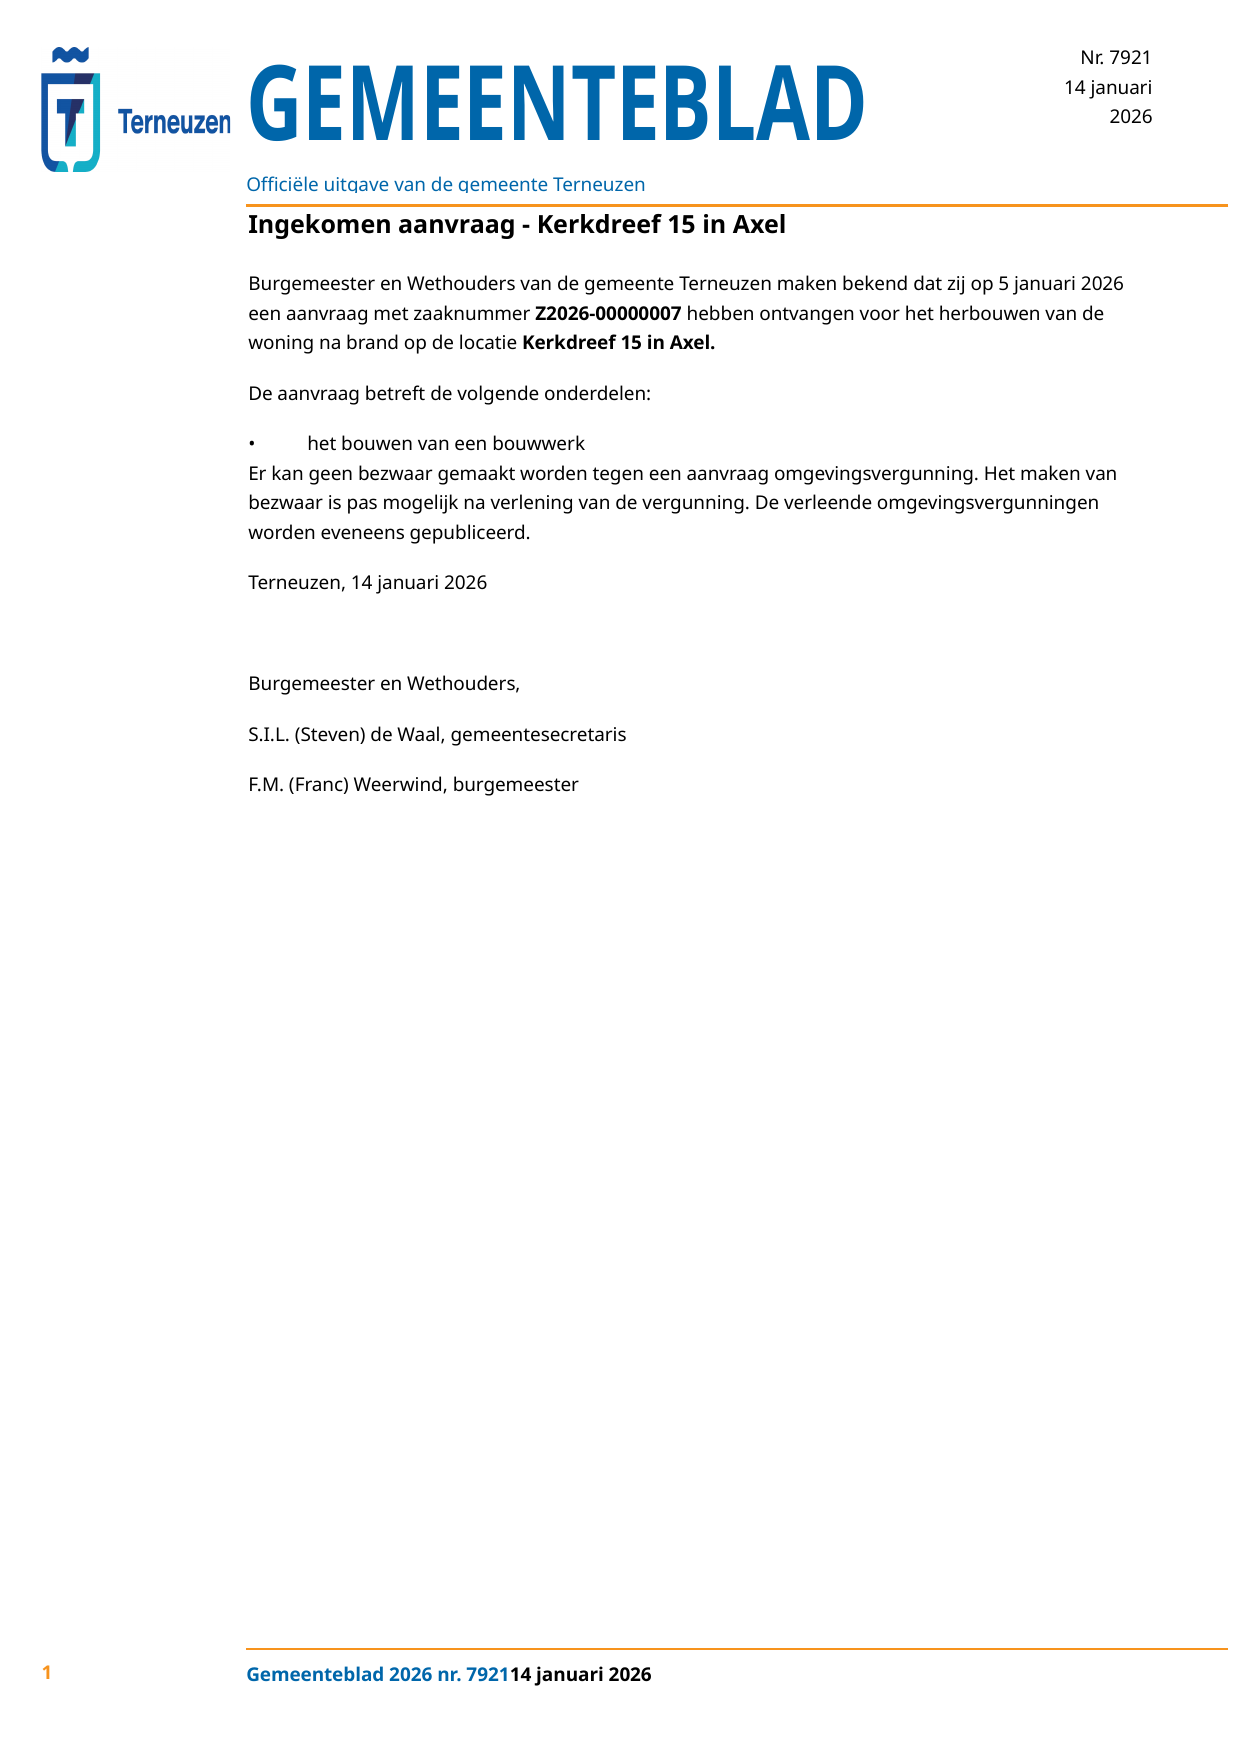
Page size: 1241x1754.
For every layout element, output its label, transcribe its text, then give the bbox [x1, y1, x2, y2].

text Ingekomen aanvraag - Kerkdreef 15 in Axel [248, 207, 1152, 241]
text Er kan geen bezwaar gemaakt worden tegen een aanvraag omgevingsvergunning. Het maken van bezwaar is pas mogelijk na verlening van de vergunning. De verleende omgevingsvergunningen worden eveneens gepubliceerd. [248, 460, 1152, 545]
text S.I.L. (Steven) de Waal, gemeentesecretaris [248, 721, 1152, 746]
text Burgemeester en Wethouders, [248, 670, 1152, 696]
text Burgemeester en Wethouders van de gemeente Terneuzen maken bekend dat zij op 5 januari 2026 een aanvraag met zaaknummer Z2026-00000007 hebben ontvangen voor het herbouwen van de woning na brand op de locatie Kerkdreef 15 in Axel. [248, 270, 1152, 355]
text F.M. (Franc) Weerwind, burgemeester [248, 771, 1152, 797]
picture [41, 47, 231, 172]
text De aanvraag betreft de volgende onderdelen: [248, 380, 1152, 406]
list het bouwen van een bouwwerk [248, 430, 1152, 456]
text Terneuzen, 14 januari 2026 [248, 569, 1152, 595]
